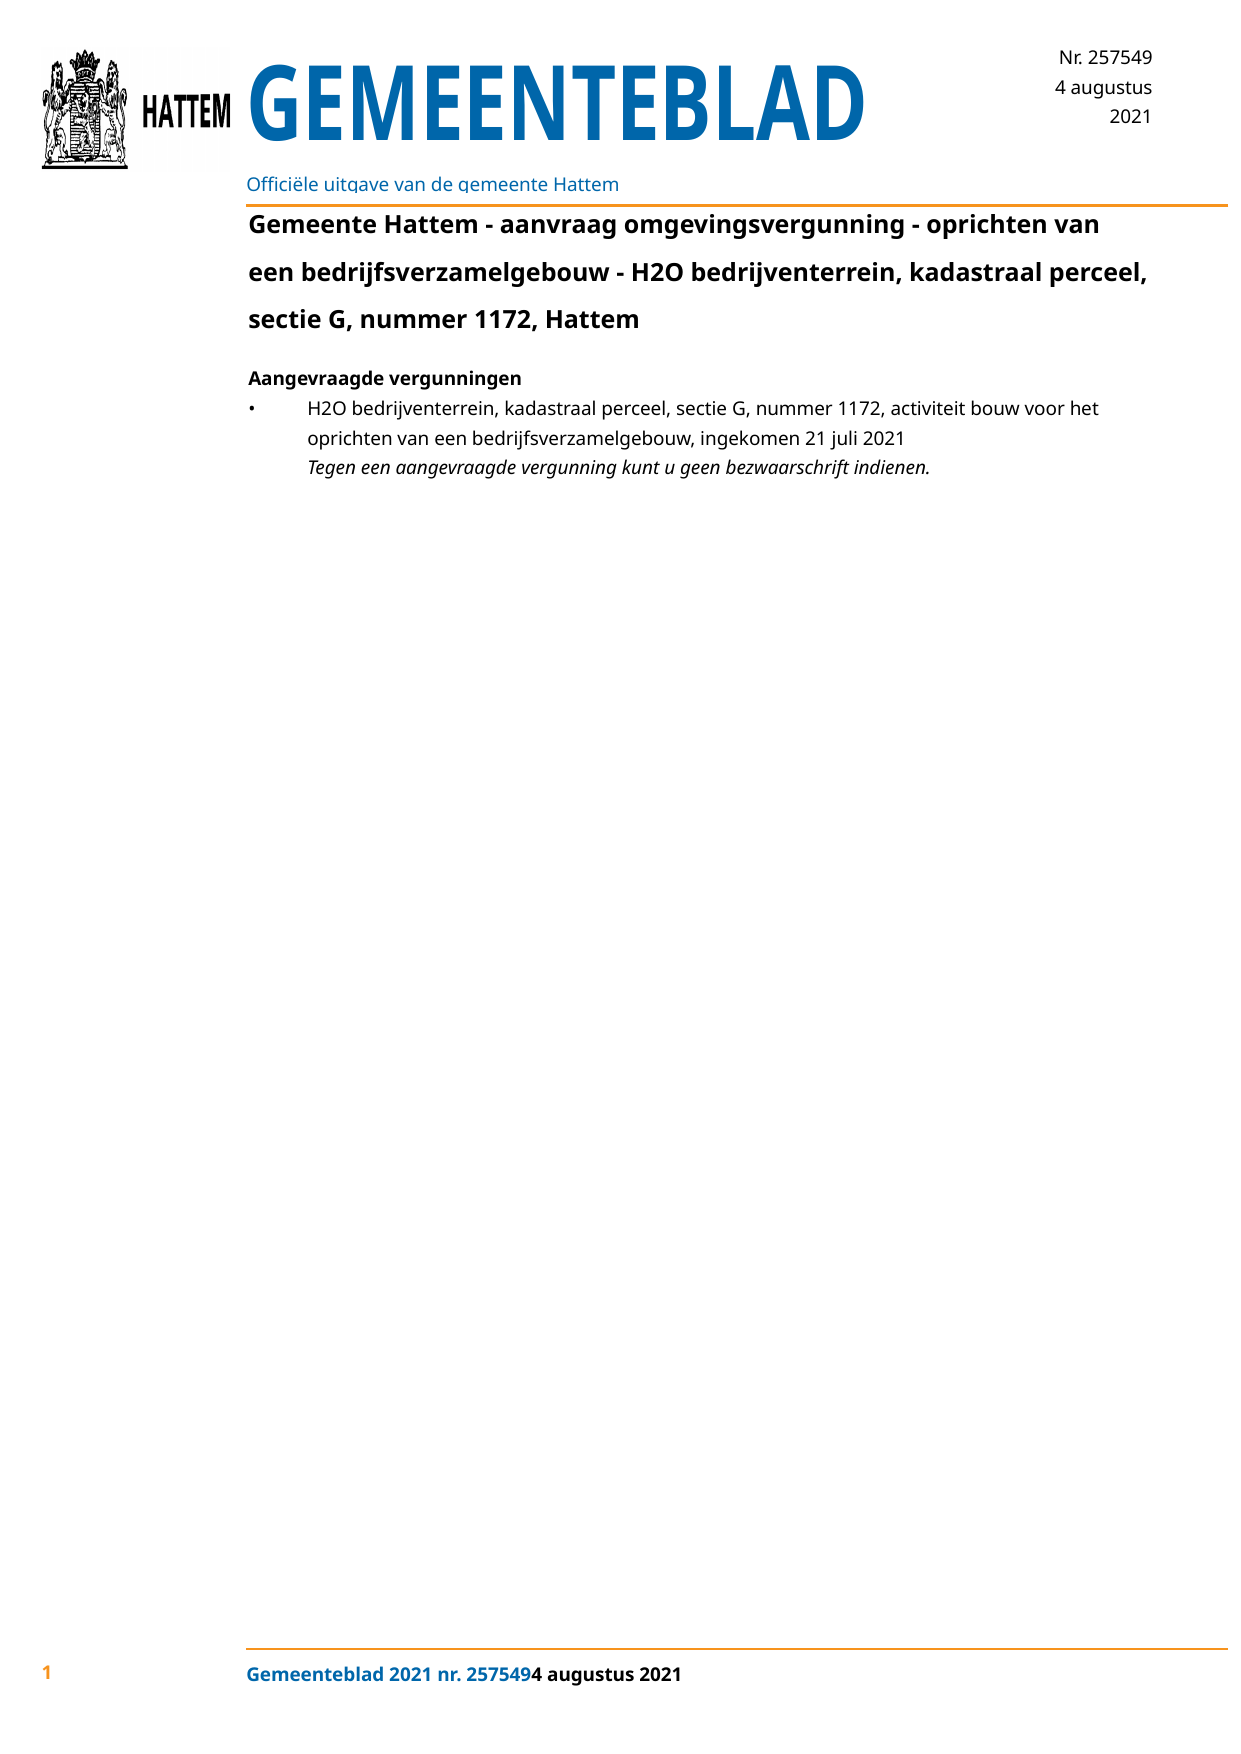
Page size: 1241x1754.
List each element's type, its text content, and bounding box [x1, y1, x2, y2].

list Tegen een aangevraagde vergunning kunt u geen bezwaarschrift indienen. [248, 454, 1152, 480]
list H2O bedrijventerrein, kadastraal perceel, sectie G, nummer 1172, activiteit bouw voor het oprichten van een bedrijfsverzamelgebouw, ingekomen 21 juli 2021 [248, 395, 1152, 450]
text Gemeente Hattem - aanvraag omgevingsvergunning - oprichten van een bedrijfsverzamelgebouw - H2O bedrijventerrein, kadastraal perceel, sectie G, nummer 1172, Hattem [248, 207, 1152, 336]
picture [41, 47, 231, 172]
text Aangevraagde vergunningen [248, 366, 1152, 391]
